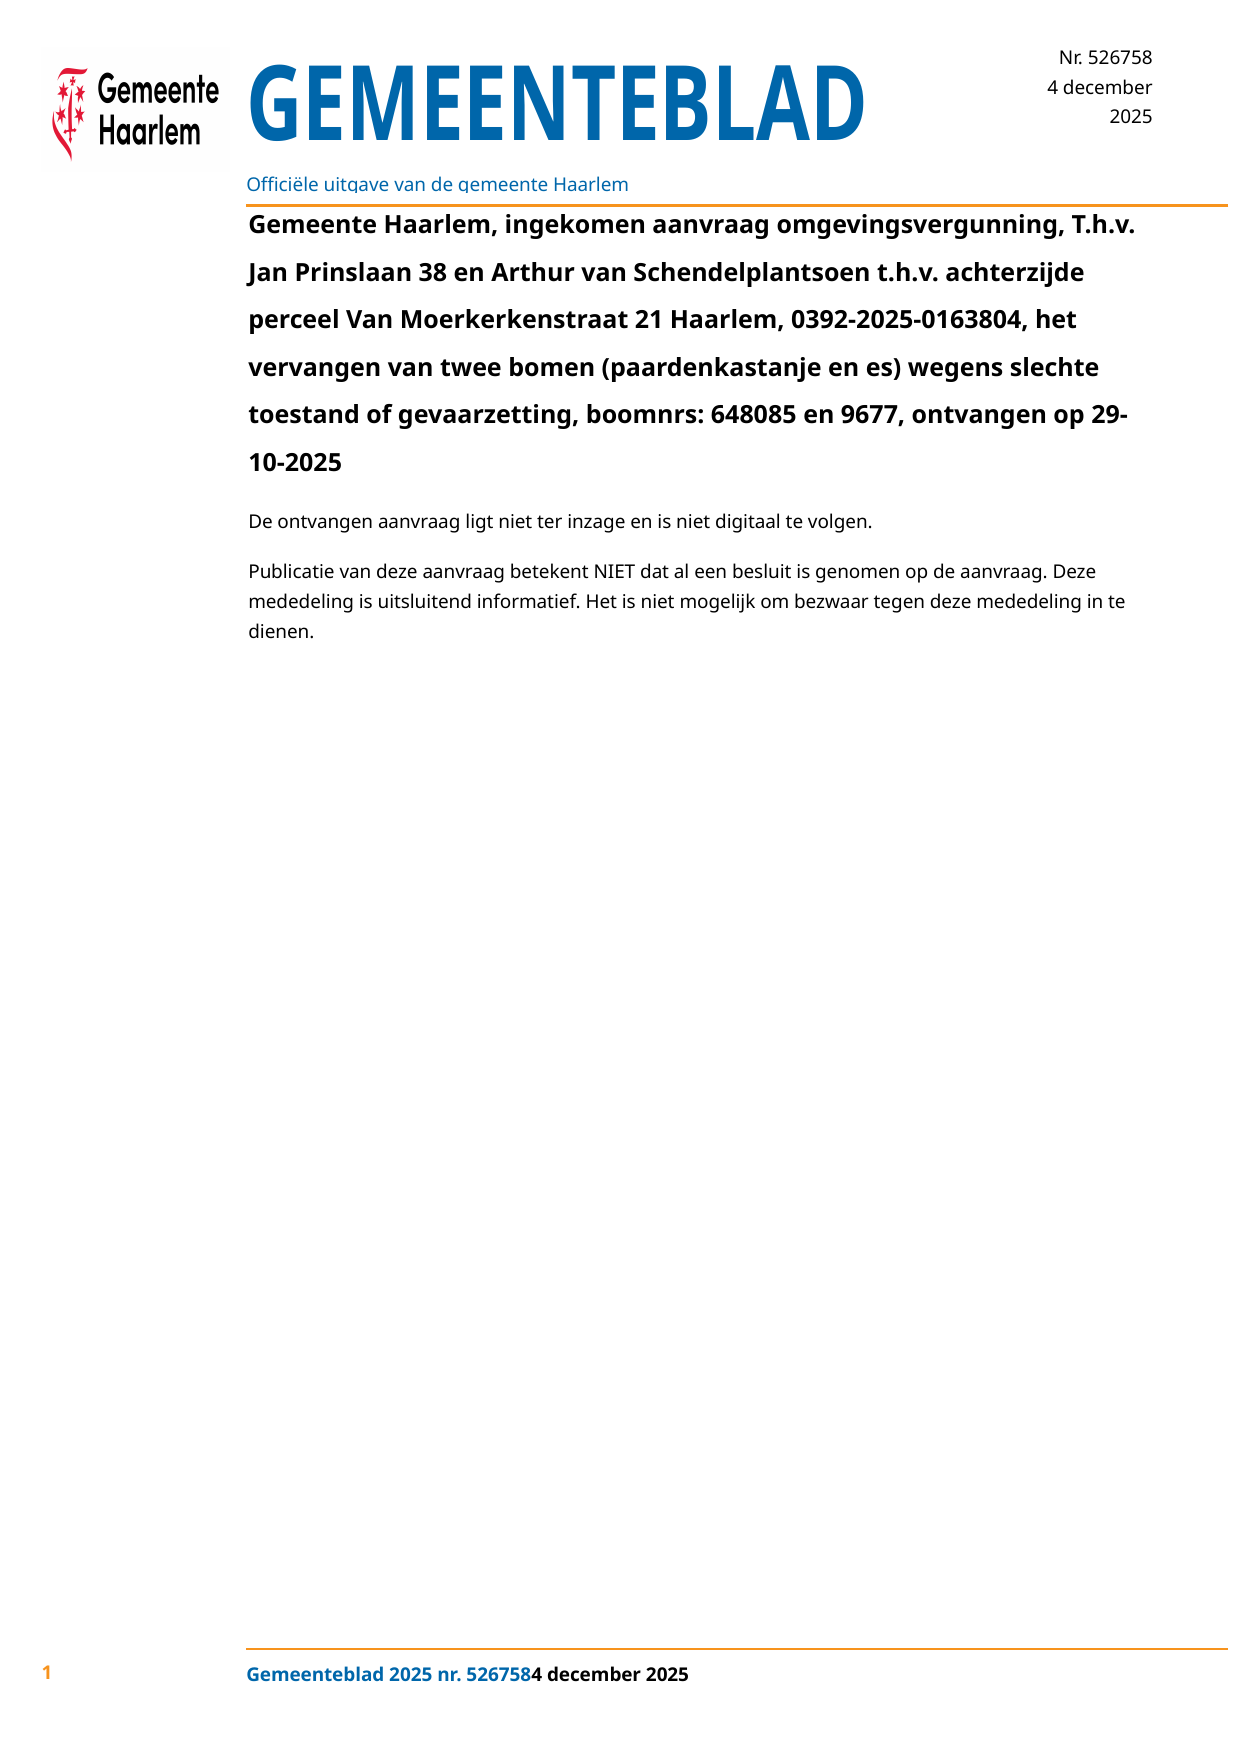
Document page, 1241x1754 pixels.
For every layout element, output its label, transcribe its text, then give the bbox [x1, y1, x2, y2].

picture [41, 47, 231, 172]
text Publicatie van deze aanvraag betekent NIET dat al een besluit is genomen op de aanvraag. Deze mededeling is uitsluitend informatief. Het is niet mogelijk om bezwaar tegen deze mededeling in te dienen. [248, 559, 1152, 644]
text De ontvangen aanvraag ligt niet ter inzage en is niet digitaal te volgen. [248, 508, 1152, 534]
text Gemeente Haarlem, ingekomen aanvraag omgevingsvergunning, T.h.v. Jan Prinslaan 38 en Arthur van Schendelplantsoen t.h.v. achterzijde perceel Van Moerkerkenstraat 21 Haarlem, 0392-2025-0163804, het vervangen van twee bomen (paardenkastanje en es) wegens slechte toestand of gevaarzetting, boomnrs: 648085 en 9677, ontvangen op 29-10-2025 [248, 207, 1152, 479]
